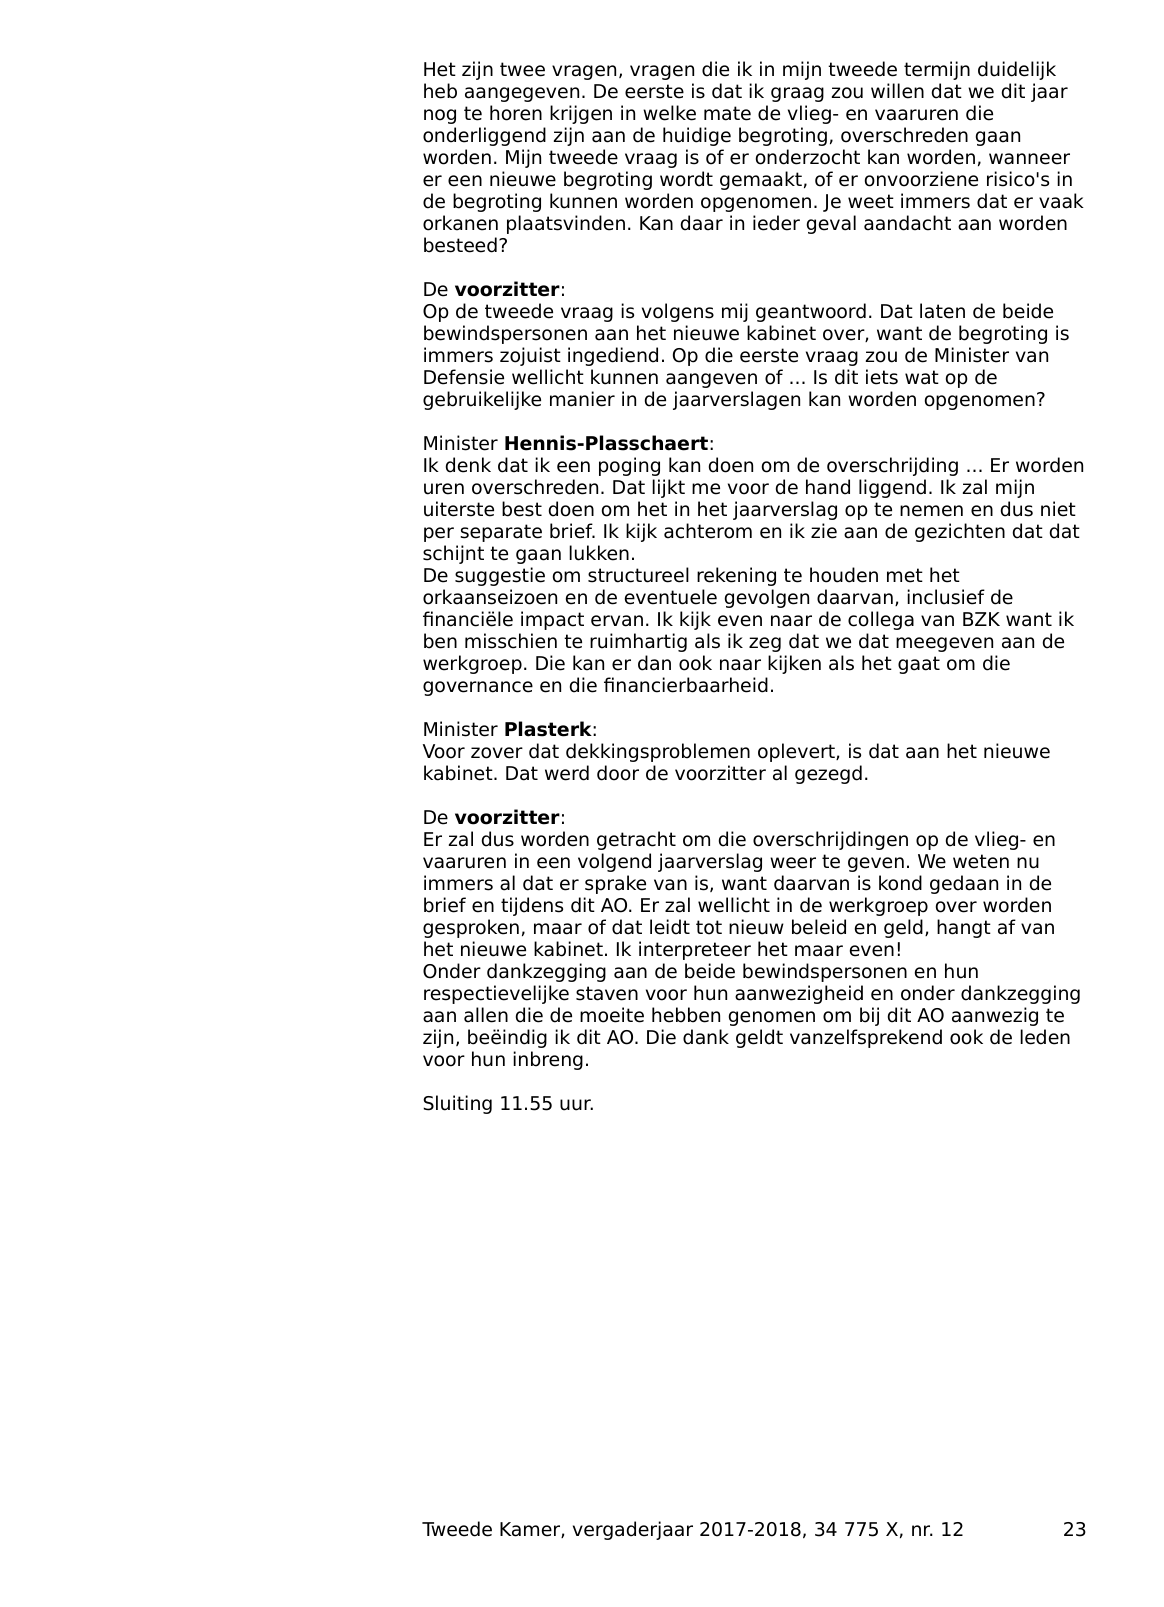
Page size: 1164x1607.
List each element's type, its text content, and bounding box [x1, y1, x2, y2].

text Voor zover dat dekkingsproblemen oplevert, is dat aan het nieuwe kabinet. Dat werd door de voorzitter al gezegd. [422, 741, 1087, 785]
text Minister Hennis-Plasschaert: [422, 433, 1087, 455]
text De voorzitter: [422, 807, 1087, 829]
text Er zal dus worden getracht om die overschrijdingen op de vlieg- en vaaruren in een volgend jaarverslag weer te geven. We weten nu immers al dat er sprake van is, want daarvan is kond gedaan in de brief en tijdens dit AO. Er zal wellicht in de werkgroep over worden gesproken, maar of dat leidt tot nieuw beleid en geld, hangt af van het nieuwe kabinet. Ik interpreteer het maar even! [422, 829, 1087, 961]
text Ik denk dat ik een poging kan doen om de overschrijding ... Er worden uren overschreden. Dat lijkt me voor de hand liggend. Ik zal mijn uiterste best doen om het in het jaarverslag op te nemen en dus niet per separate brief. Ik kijk achterom en ik zie aan de gezichten dat dat schijnt te gaan lukken. [422, 455, 1087, 565]
text De voorzitter: [422, 279, 1087, 301]
text Op de tweede vraag is volgens mij geantwoord. Dat laten de beide bewindspersonen aan het nieuwe kabinet over, want de begroting is immers zojuist ingediend. Op die eerste vraag zou de Minister van Defensie wellicht kunnen aangeven of ... Is dit iets wat op de gebruikelijke manier in de jaarverslagen kan worden opgenomen? [422, 301, 1087, 411]
text Minister Plasterk: [422, 719, 1087, 741]
text Het zijn twee vragen, vragen die ik in mijn tweede termijn duidelijk heb aangegeven. De eerste is dat ik graag zou willen dat we dit jaar nog te horen krijgen in welke mate de vlieg- en vaaruren die onderliggend zijn aan de huidige begroting, overschreden gaan worden. Mijn tweede vraag is of er onderzocht kan worden, wanneer er een nieuwe begroting wordt gemaakt, of er onvoorziene risico's in de begroting kunnen worden opgenomen. Je weet immers dat er vaak orkanen plaatsvinden. Kan daar in ieder geval aandacht aan worden besteed? [422, 59, 1087, 257]
text De suggestie om structureel rekening te houden met het orkaanseizoen en de eventuele gevolgen daarvan, inclusief de financiële impact ervan. Ik kijk even naar de collega van BZK want ik ben misschien te ruimhartig als ik zeg dat we dat meegeven aan de werkgroep. Die kan er dan ook naar kijken als het gaat om die governance en die financierbaarheid. [422, 565, 1087, 697]
text Sluiting 11.55 uur. [422, 1093, 1087, 1115]
text Onder dankzegging aan de beide bewindspersonen en hun respectievelijke staven voor hun aanwezigheid en onder dankzegging aan allen die de moeite hebben genomen om bij dit AO aanwezig te zijn, beëindig ik dit AO. Die dank geldt vanzelfsprekend ook de leden voor hun inbreng. [422, 961, 1087, 1071]
